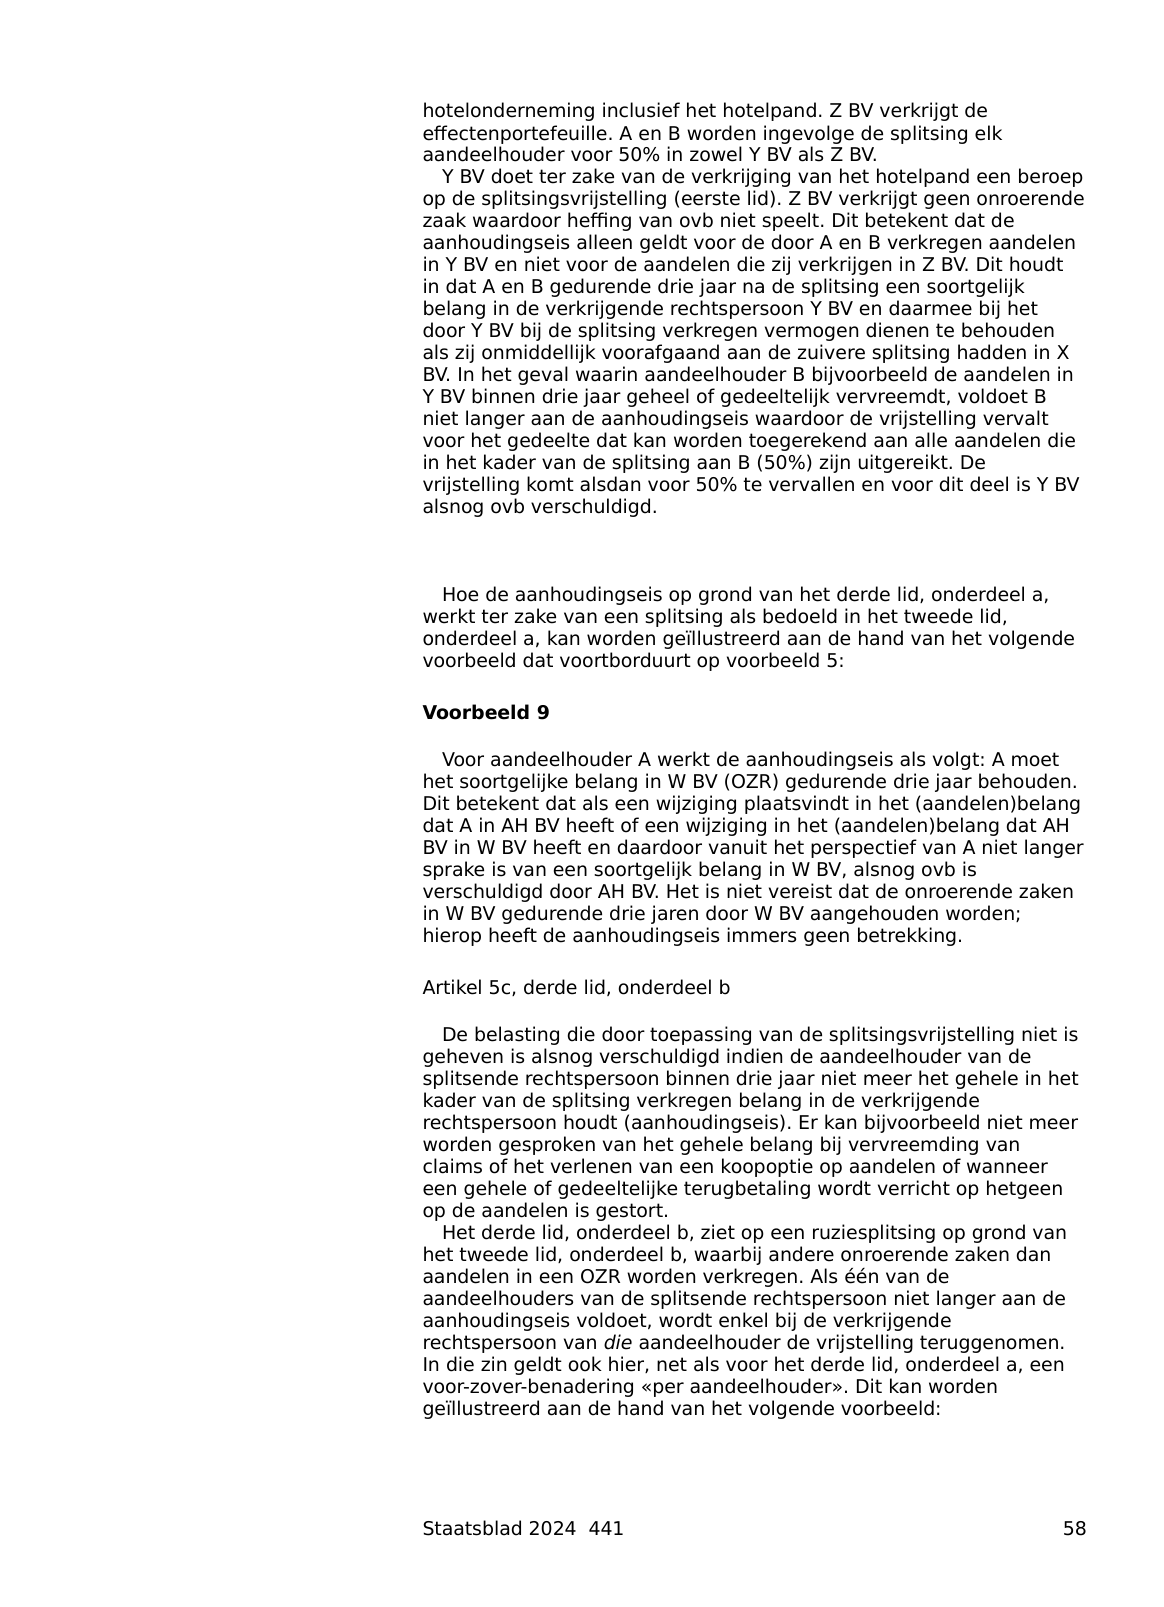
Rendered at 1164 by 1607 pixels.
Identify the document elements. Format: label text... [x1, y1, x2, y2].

text Hoe de aanhoudingseis op grond van het derde lid, onderdeel a, werkt ter zake van een splitsing als bedoeld in het tweede lid, onderdeel a, kan worden geïllustreerd aan de hand van het volgende voorbeeld dat voortborduurt op voorbeeld 5: [422, 584, 1087, 672]
text hotelonderneming inclusief het hotelpand. Z BV verkrijgt de effectenportefeuille. A en B worden ingevolge de splitsing elk aandeelhouder voor 50% in zowel Y BV als Z BV. [422, 100, 1087, 166]
subtitle Voorbeeld 9 [422, 702, 1087, 724]
subtitle Artikel 5c, derde lid, onderdeel b [422, 977, 1087, 999]
text Y BV doet ter zake van de verkrijging van het hotelpand een beroep op de splitsingsvrijstelling (eerste lid). Z BV verkrijgt geen onroerende zaak waardoor heffing van ovb niet speelt. Dit betekent dat de aanhoudingseis alleen geldt voor de door A en B verkregen aandelen in Y BV en niet voor de aandelen die zij verkrijgen in Z BV. Dit houdt in dat A en B gedurende drie jaar na de splitsing een soortgelijk belang in de verkrijgende rechtspersoon Y BV en daarmee bij het door Y BV bij de splitsing verkregen vermogen dienen te behouden als zij onmiddellijk voorafgaand aan de zuivere splitsing hadden in X BV. In het geval waarin aandeelhouder B bijvoorbeeld de aandelen in Y BV binnen drie jaar geheel of gedeeltelijk vervreemdt, voldoet B niet langer aan de aanhoudingseis waardoor de vrijstelling vervalt voor het gedeelte dat kan worden toegerekend aan alle aandelen die in het kader van de splitsing aan B (50%) zijn uitgereikt. De vrijstelling komt alsdan voor 50% te vervallen en voor dit deel is Y BV alsnog ovb verschuldigd. [422, 166, 1087, 518]
text De belasting die door toepassing van de splitsingsvrijstelling niet is geheven is alsnog verschuldigd indien de aandeelhouder van de splitsende rechtspersoon binnen drie jaar niet meer het gehele in het kader van de splitsing verkregen belang in de verkrijgende rechtspersoon houdt (aanhoudingseis). Er kan bijvoorbeeld niet meer worden gesproken van het gehele belang bij vervreemding van claims of het verlenen van een koopoptie op aandelen of wanneer een gehele of gedeeltelijke terugbetaling wordt verricht op hetgeen op de aandelen is gestort. [422, 1024, 1087, 1222]
text Het derde lid, onderdeel b, ziet op een ruziesplitsing op grond van het tweede lid, onderdeel b, waarbij andere onroerende zaken dan aandelen in een OZR worden verkregen. Als één van de aandeelhouders van de splitsende rechtspersoon niet langer aan de aanhoudingseis voldoet, wordt enkel bij de verkrijgende rechtspersoon van die aandeelhouder de vrijstelling teruggenomen. In die zin geldt ook hier, net als voor het derde lid, onderdeel a, een voor-zover-benadering «per aandeelhouder». Dit kan worden geïllustreerd aan de hand van het volgende voorbeeld: [422, 1222, 1087, 1420]
text Voor aandeelhouder A werkt de aanhoudingseis als volgt: A moet het soortgelijke belang in W BV (OZR) gedurende drie jaar behouden. Dit betekent dat als een wijziging plaatsvindt in het (aandelen)belang dat A in AH BV heeft of een wijziging in het (aandelen)belang dat AH BV in W BV heeft en daardoor vanuit het perspectief van A niet langer sprake is van een soortgelijk belang in W BV, alsnog ovb is verschuldigd door AH BV. Het is niet vereist dat de onroerende zaken in W BV gedurende drie jaren door W BV aangehouden worden; hierop heeft de aanhoudingseis immers geen betrekking. [422, 749, 1087, 947]
